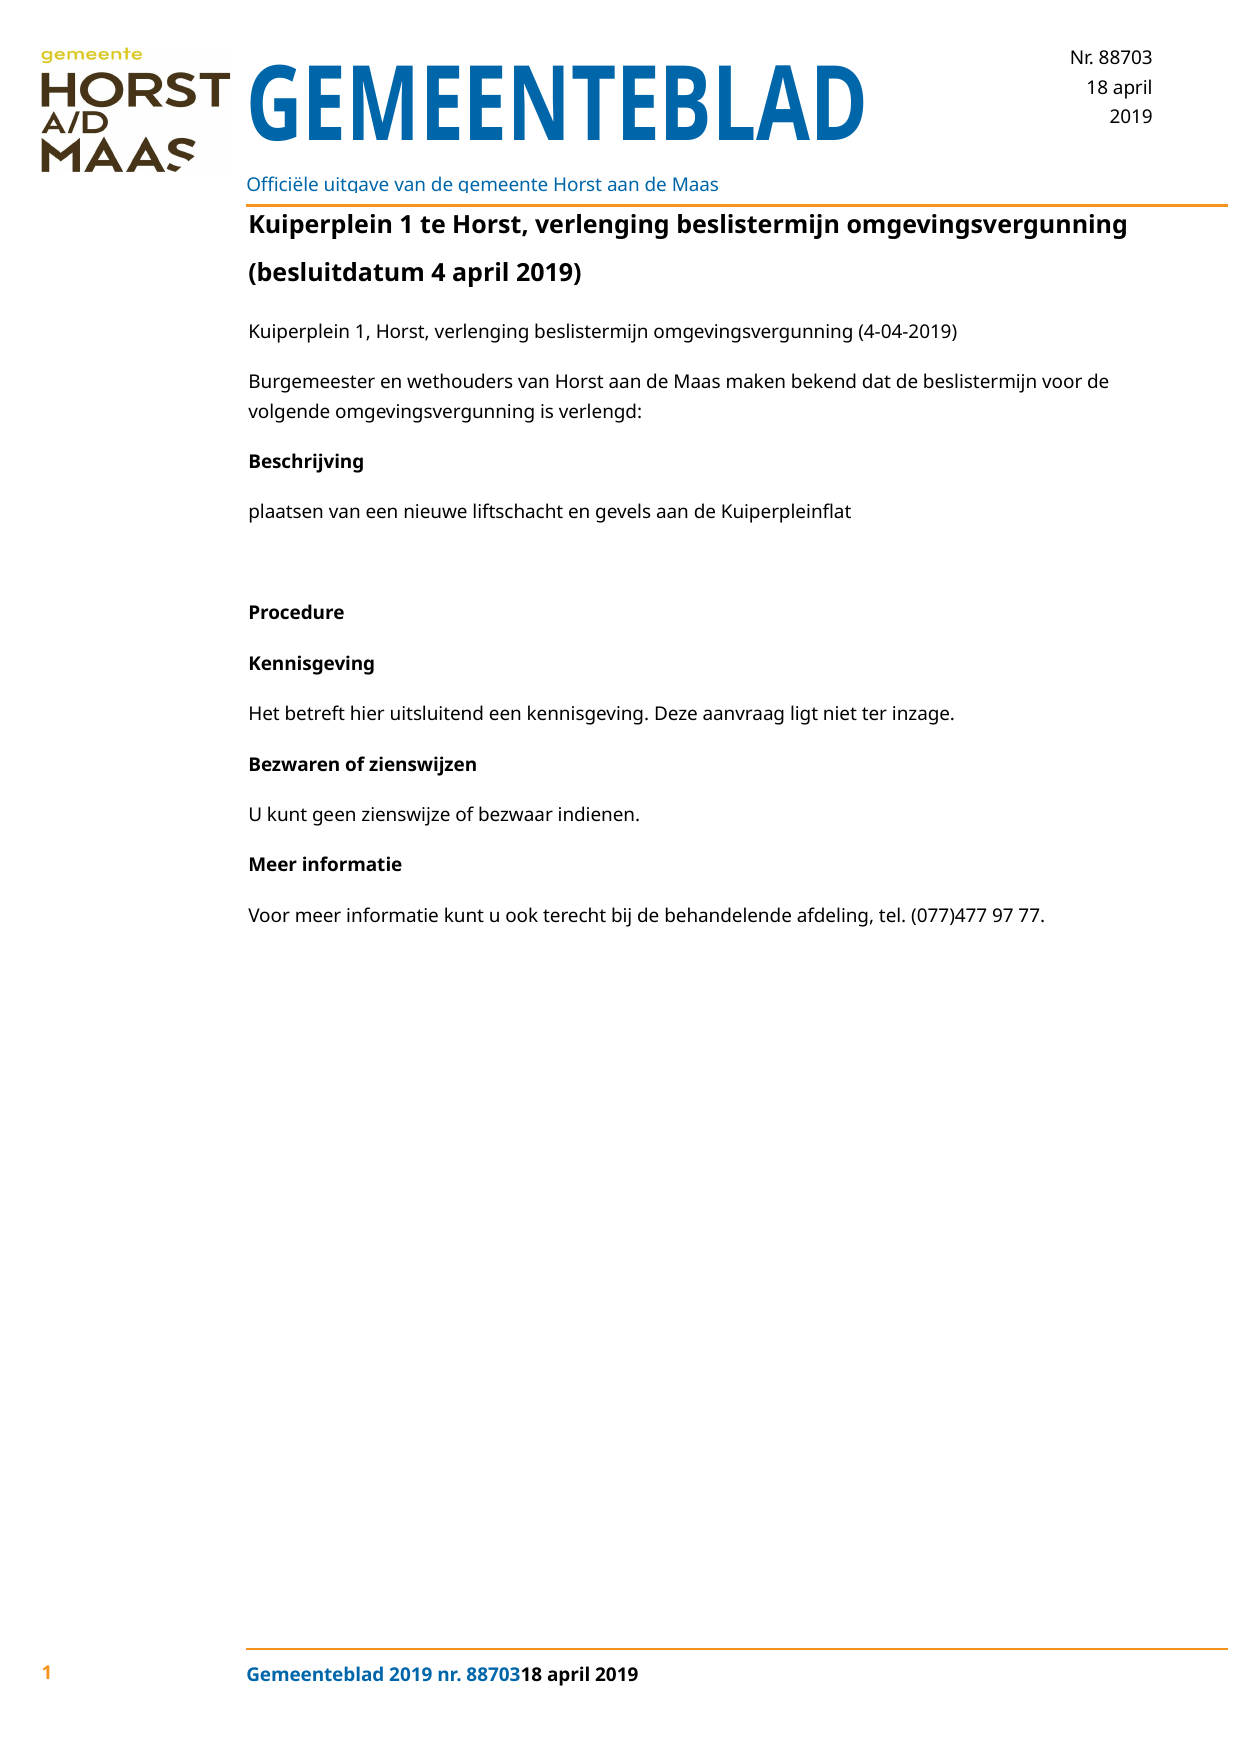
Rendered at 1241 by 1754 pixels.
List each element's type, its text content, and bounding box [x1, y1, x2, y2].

text Het betreft hier uitsluitend een kennisgeving. Deze aanvraag ligt niet ter inzage. [248, 700, 1152, 726]
picture [41, 47, 231, 172]
text plaatsen van een nieuwe liftschacht en gevels aan de Kuiperpleinflat [248, 499, 1152, 524]
text Voor meer informatie kunt u ook terecht bij de behandelende afdeling, tel. (077)477 97 77. [248, 902, 1152, 928]
text Bezwaren of zienswijzen [248, 751, 1152, 777]
text Kennisgeving [248, 650, 1152, 676]
text Kuiperplein 1 te Horst, verlenging beslistermijn omgevingsvergunning (besluitdatum 4 april 2019) [248, 207, 1152, 288]
text Meer informatie [248, 852, 1152, 877]
text U kunt geen zienswijze of bezwaar indienen. [248, 801, 1152, 827]
text Burgemeester en wethouders van Horst aan de Maas maken bekend dat de beslistermijn voor de volgende omgevingsvergunning is verlengd: [248, 368, 1152, 424]
text Beschrijving [248, 448, 1152, 474]
text Kuiperplein 1, Horst, verlenging beslistermijn omgevingsvergunning (4-04-2019) [248, 318, 1152, 344]
text Procedure [248, 599, 1152, 625]
